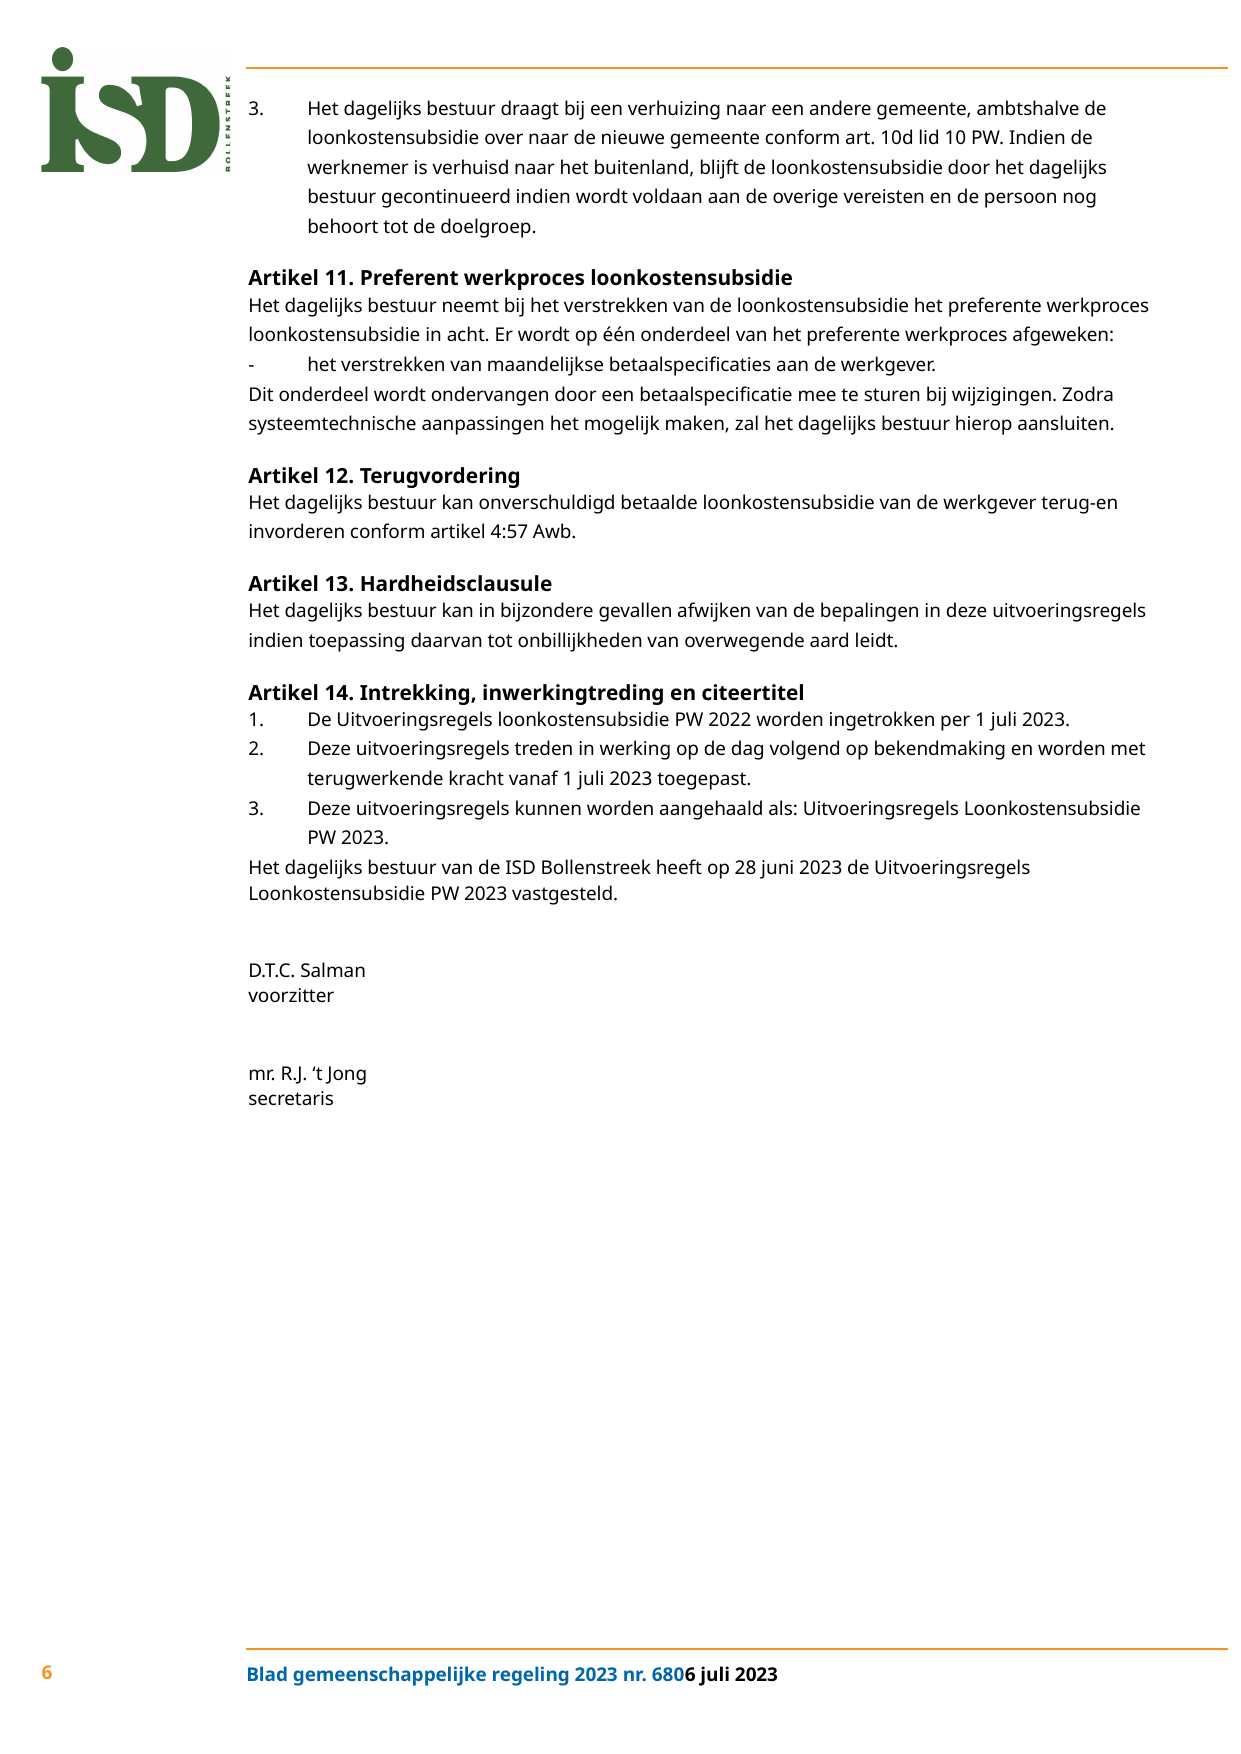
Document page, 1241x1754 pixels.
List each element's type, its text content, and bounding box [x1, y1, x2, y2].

text Het dagelijks bestuur kan in bijzondere gevallen afwijken van de bepalingen in deze uitvoeringsregels indien toepassing daarvan tot onbillijkheden van overwegende aard leidt. [248, 598, 1152, 653]
text Het dagelijks bestuur van de ISD Bollenstreek heeft op 28 juni 2023 de Uitvoeringsregels Loonkostensubsidie PW 2023 vastgesteld. [248, 854, 1152, 905]
list het verstrekken van maandelijkse betaalspecificaties aan de werkgever. [248, 351, 1152, 377]
text Dit onderdeel wordt ondervangen door een betaalspecificatie mee te sturen bij wijzigingen. Zodra systeemtechnische aanpassingen het mogelijk maken, zal het dagelijks bestuur hierop aansluiten. [248, 381, 1152, 436]
text Het dagelijks bestuur kan onverschuldigd betaalde loonkostensubsidie van de werkgever terug-en invorderen conform artikel 4:57 Awb. [248, 489, 1152, 544]
list Het dagelijks bestuur draagt bij een verhuizing naar een andere gemeente, ambtshalve de loonkostensubsidie over naar de nieuwe gemeente conform art. 10d lid 10 PW. Indien de werknemer is verhuisd naar het buitenland, blijft de loonkostensubsidie door het dagelijks bestuur gecontinueerd indien wordt voldaan aan de overige vereisten en de persoon nog behoort tot de doelgroep. [248, 95, 1152, 239]
text Het dagelijks bestuur neemt bij het verstrekken van de loonkostensubsidie het preferente werkproces loonkostensubsidie in acht. Er wordt op één onderdeel van het preferente werkproces afgeweken: [248, 292, 1152, 347]
text Artikel 13. Hardheidsclausule [248, 569, 1152, 598]
text voorzitter [248, 983, 1152, 1008]
text mr. R.J. ‘t Jong [248, 1060, 1152, 1086]
text Artikel 14. Intrekking, inwerkingtreding en citeertitel [248, 678, 1152, 706]
text secretaris [248, 1086, 1152, 1111]
list Deze uitvoeringsregels kunnen worden aangehaald als: Uitvoeringsregels Loonkostensubsidie PW 2023. [248, 795, 1152, 850]
text Artikel 11. Preferent werkproces loonkostensubsidie [248, 263, 1152, 292]
text Artikel 12. Terugvordering [248, 461, 1152, 489]
picture [41, 47, 231, 172]
list De Uitvoeringsregels loonkostensubsidie PW 2022 worden ingetrokken per 1 juli 2023. [248, 706, 1152, 732]
list Deze uitvoeringsregels treden in werking op de dag volgend op bekendmaking en worden met terugwerkende kracht vanaf 1 juli 2023 toegepast. [248, 736, 1152, 791]
text D.T.C. Salman [248, 957, 1152, 983]
